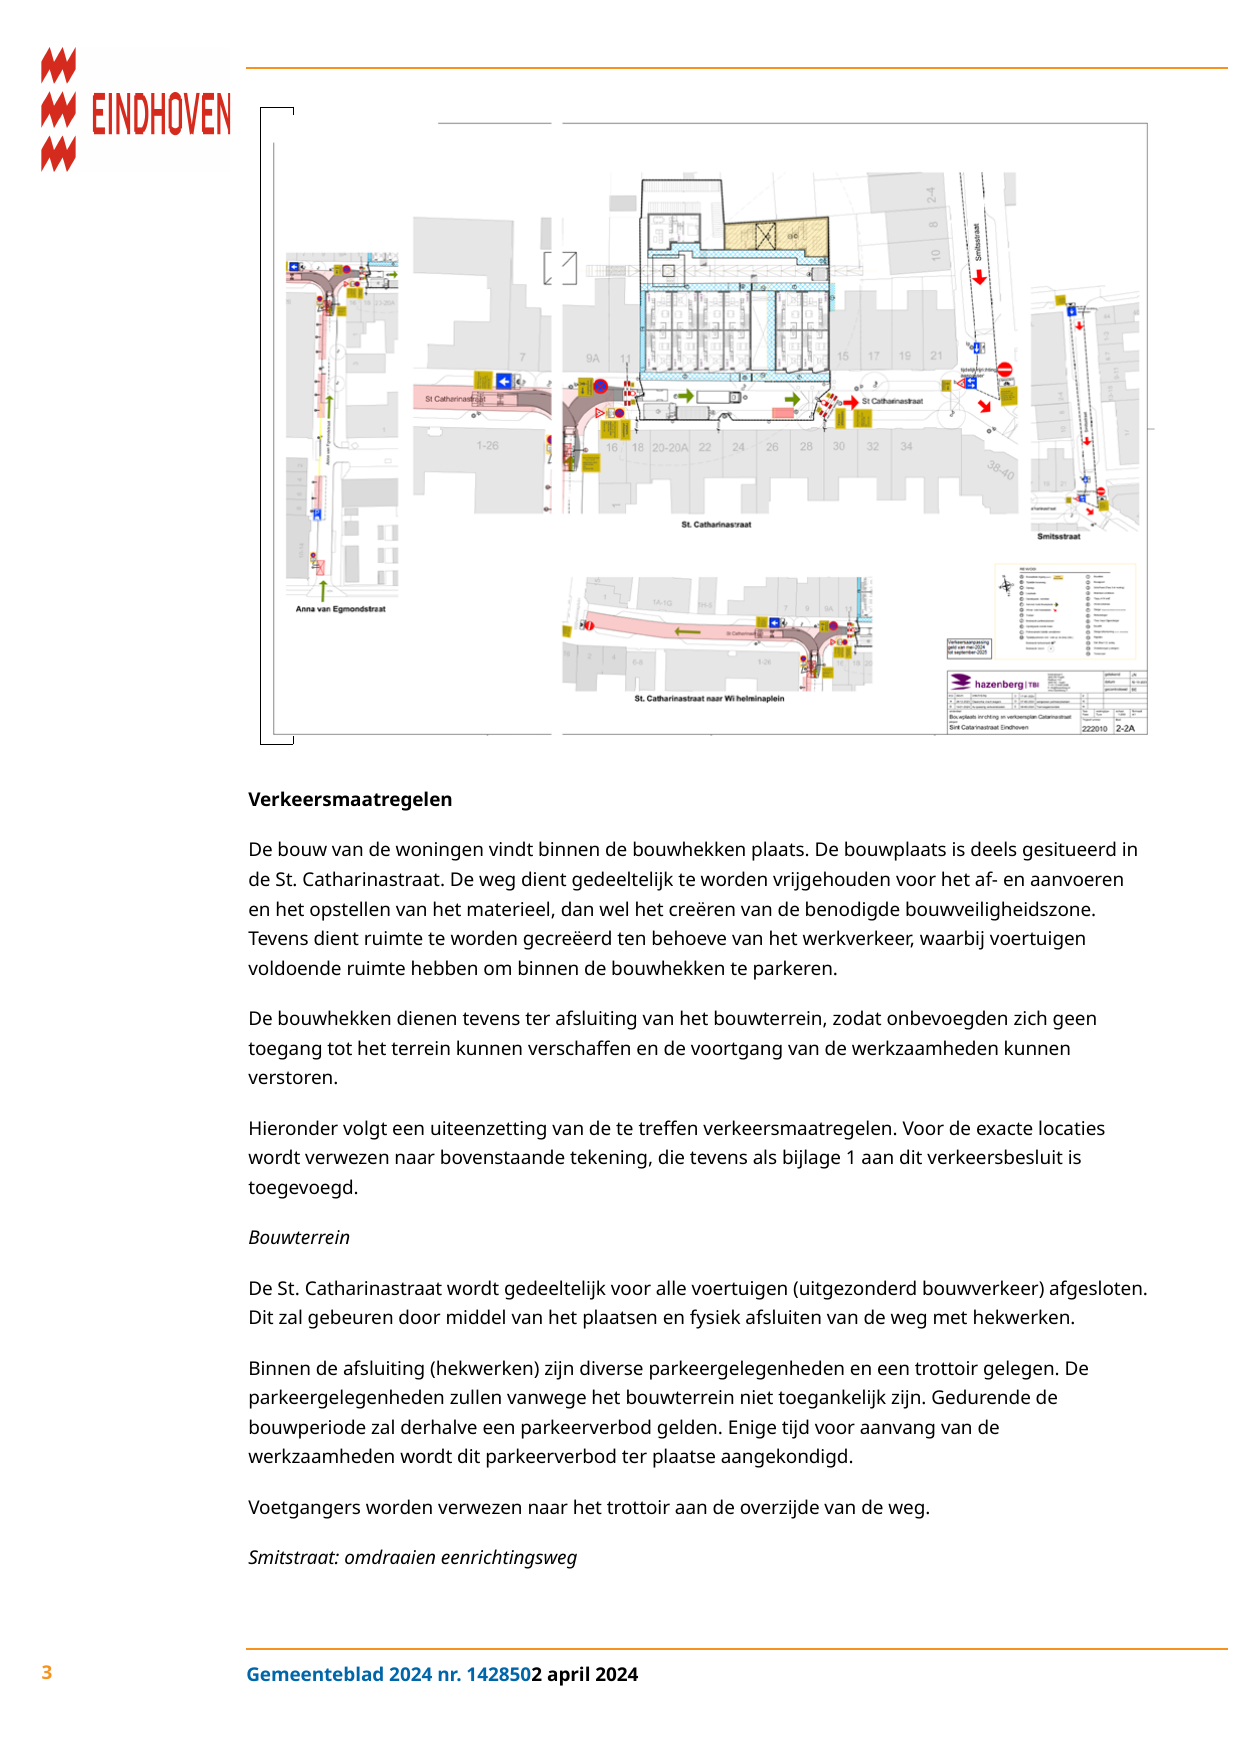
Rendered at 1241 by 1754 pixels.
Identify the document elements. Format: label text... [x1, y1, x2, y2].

picture [268, 115, 1155, 736]
text Hieronder volgt een uiteenzetting van de te treffen verkeersmaatregelen. Voor de exacte locaties wordt verwezen naar bovenstaande tekening, die tevens als bijlage 1 aan dit verkeersbesluit is toegevoegd. [248, 1115, 1152, 1200]
text Voetgangers worden verwezen naar het trottoir aan de overzijde van de weg. [248, 1494, 1152, 1520]
text Bouwterrein [248, 1224, 1152, 1250]
text Smitstraat: omdraaien eenrichtingsweg [248, 1544, 1152, 1570]
text De bouw van de woningen vindt binnen de bouwhekken plaats. De bouwplaats is deels gesitueerd in de St. Catharinastraat. De weg dient gedeeltelijk te worden vrijgehouden voor het af- en aanvoeren en het opstellen van het materieel, dan wel het creëren van de benodigde bouwveiligheidszone. Tevens dient ruimte te worden gecreëerd ten behoeve van het werkverkeer, waarbij voertuigen voldoende ruimte hebben om binnen de bouwhekken te parkeren. [248, 837, 1152, 981]
picture [41, 47, 231, 172]
text De St. Catharinastraat wordt gedeeltelijk voor alle voertuigen (uitgezonderd bouwverkeer) afgesloten. Dit zal gebeuren door middel van het plaatsen en fysiek afsluiten van de weg met hekwerken. [248, 1275, 1152, 1330]
text Binnen de afsluiting (hekwerken) zijn diverse parkeergelegenheden en een trottoir gelegen. De parkeergelegenheden zullen vanwege het bouwterrein niet toegankelijk zijn. Gedurende de bouwperiode zal derhalve een parkeerverbod gelden. Enige tijd voor aanvang van de werkzaamheden wordt dit parkeerverbod ter plaatse aangekondigd. [248, 1355, 1152, 1469]
text De bouwhekken dienen tevens ter afsluiting van het bouwterrein, zodat onbevoegden zich geen toegang tot het terrein kunnen verschaffen en de voortgang van de werkzaamheden kunnen verstoren. [248, 1005, 1152, 1090]
text Verkeersmaatregelen [248, 786, 1152, 812]
